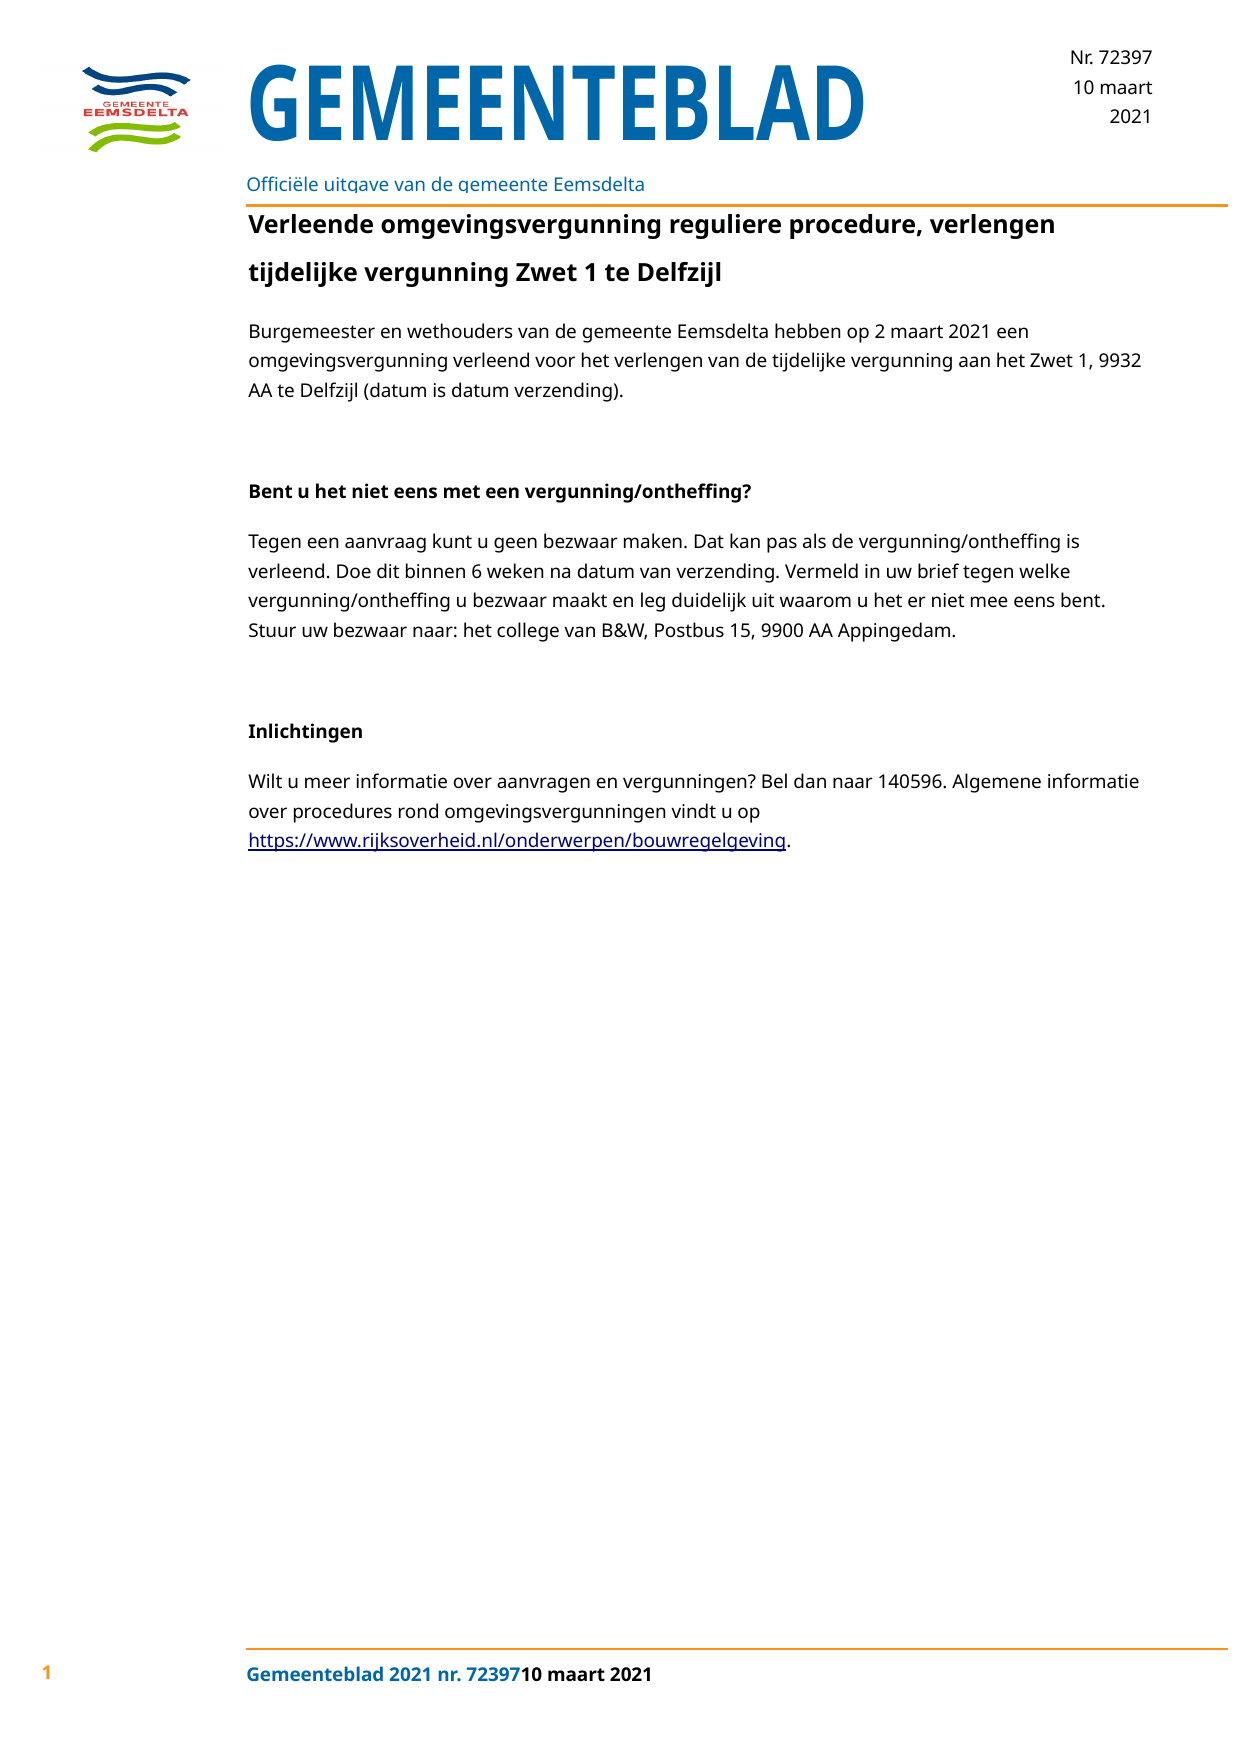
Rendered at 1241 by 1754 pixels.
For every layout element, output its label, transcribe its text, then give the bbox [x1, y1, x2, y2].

text Tegen een aanvraag kunt u geen bezwaar maken. Dat kan pas als de vergunning/ontheffing is verleend. Doe dit binnen 6 weken na datum van verzending. Vermeld in uw brief tegen welke vergunning/ontheffing u bezwaar maakt en leg duidelijk uit waarom u het er niet mee eens bent. Stuur uw bezwaar naar: het college van B&W, Postbus 15, 9900 AA Appingedam. [248, 528, 1152, 643]
text Bent u het niet eens met een vergunning/ontheffing? [248, 478, 1152, 504]
text Wilt u meer informatie over aanvragen en vergunningen? Bel dan naar 140596. Algemene informatie over procedures rond omgevingsvergunningen vindt u op https://www.rijksoverheid.nl/onderwerpen/bouwregelgeving. [248, 768, 1152, 853]
text Inlichtingen [248, 718, 1152, 744]
picture [41, 47, 231, 172]
text Verleende omgevingsvergunning reguliere procedure, verlengen tijdelijke vergunning Zwet 1 te Delfzijl [248, 207, 1152, 288]
text Burgemeester en wethouders van de gemeente Eemsdelta hebben op 2 maart 2021 een omgevingsvergunning verleend voor het verlengen van de tijdelijke vergunning aan het Zwet 1, 9932 AA te Delfzijl (datum is datum verzending). [248, 318, 1152, 403]
